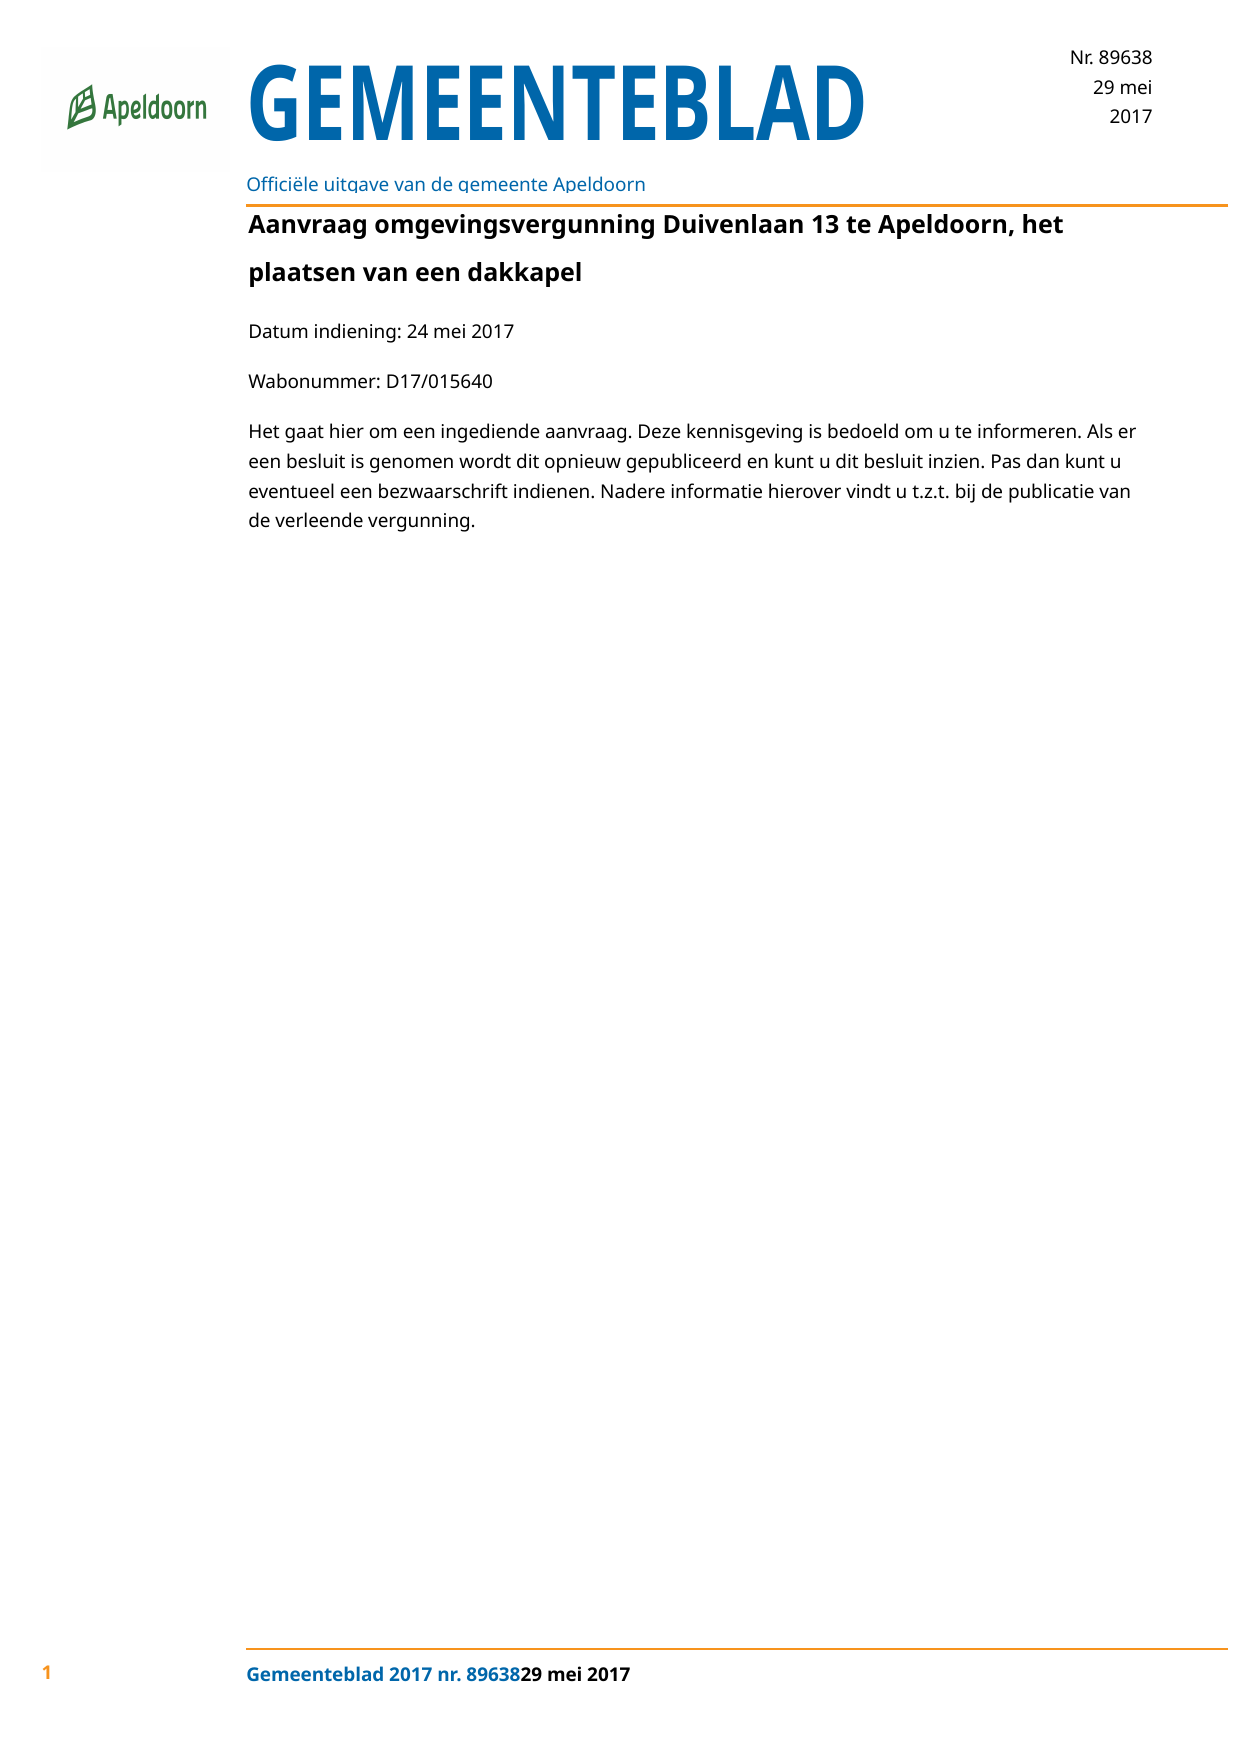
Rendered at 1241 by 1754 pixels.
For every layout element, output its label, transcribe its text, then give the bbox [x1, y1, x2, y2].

text Aanvraag omgevingsvergunning Duivenlaan 13 te Apeldoorn, het plaatsen van een dakkapel [248, 207, 1152, 288]
picture [41, 47, 231, 172]
text Het gaat hier om een ingediende aanvraag. Deze kennisgeving is bedoeld om u te informeren. Als er een besluit is genomen wordt dit opnieuw gepubliceerd en kunt u dit besluit inzien. Pas dan kunt u eventueel een bezwaarschrift indienen. Nadere informatie hierover vindt u t.z.t. bij de publicatie van de verleende vergunning. [248, 419, 1152, 533]
text Datum indiening: 24 mei 2017 [248, 318, 1152, 344]
text Wabonummer: D17/015640 [248, 368, 1152, 394]
